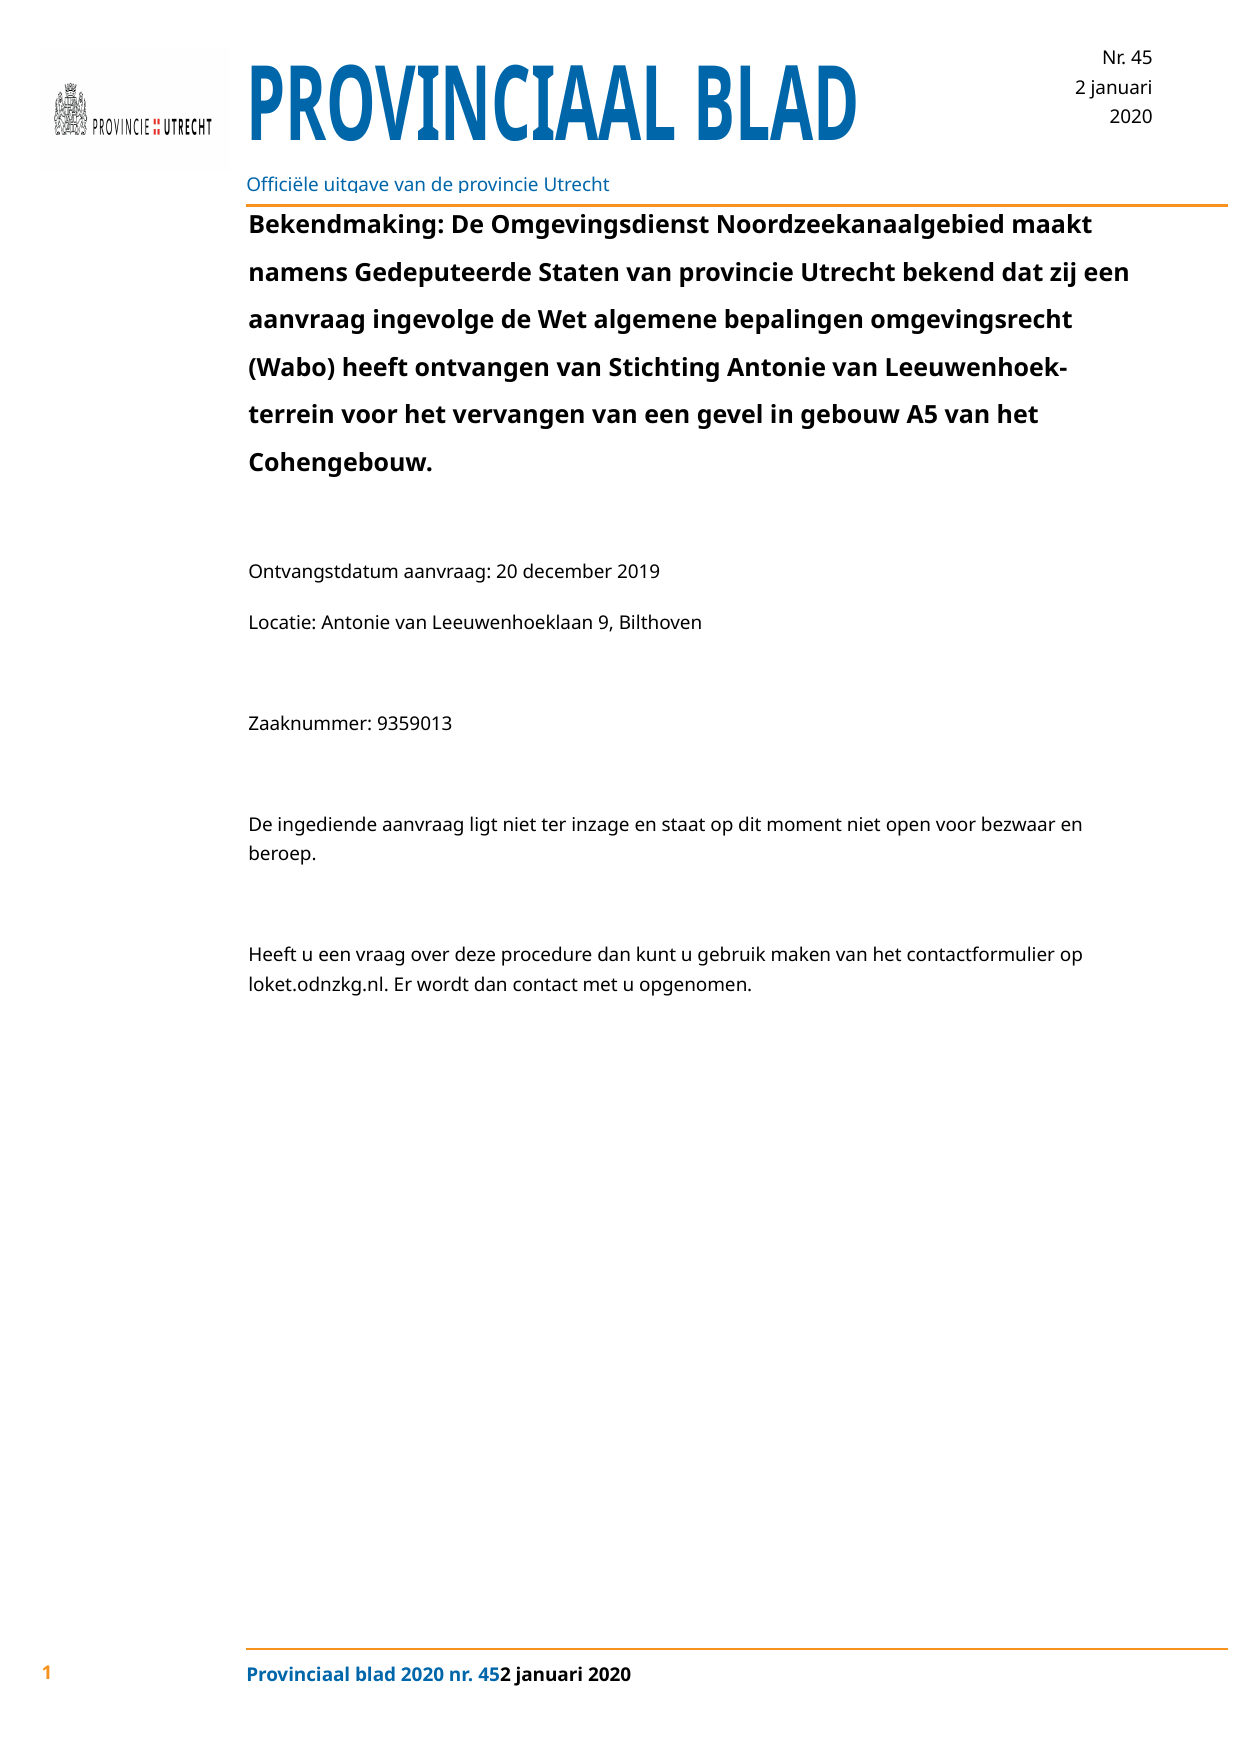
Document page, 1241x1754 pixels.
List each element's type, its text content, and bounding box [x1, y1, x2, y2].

text Heeft u een vraag over deze procedure dan kunt u gebruik maken van het contactformulier op loket.odnzkg.nl. Er wordt dan contact met u opgenomen. [248, 941, 1152, 997]
text Ontvangstdatum aanvraag: 20 december 2019 [248, 559, 1152, 584]
text Bekendmaking: De Omgevingsdienst Noordzeekanaalgebied maakt namens Gedeputeerde Staten van provincie Utrecht bekend dat zij een aanvraag ingevolge de Wet algemene bepalingen omgevingsrecht (Wabo) heeft ontvangen van Stichting Antonie van Leeuwenhoek-terrein voor het vervangen van een gevel in gebouw A5 van het Cohengebouw. [248, 207, 1152, 479]
picture [41, 47, 231, 172]
text Zaaknummer: 9359013 [248, 710, 1152, 736]
text Locatie: Antonie van Leeuwenhoeklaan 9, Bilthoven [248, 609, 1152, 635]
text De ingediende aanvraag ligt niet ter inzage en staat op dit moment niet open voor bezwaar en beroep. [248, 811, 1152, 866]
